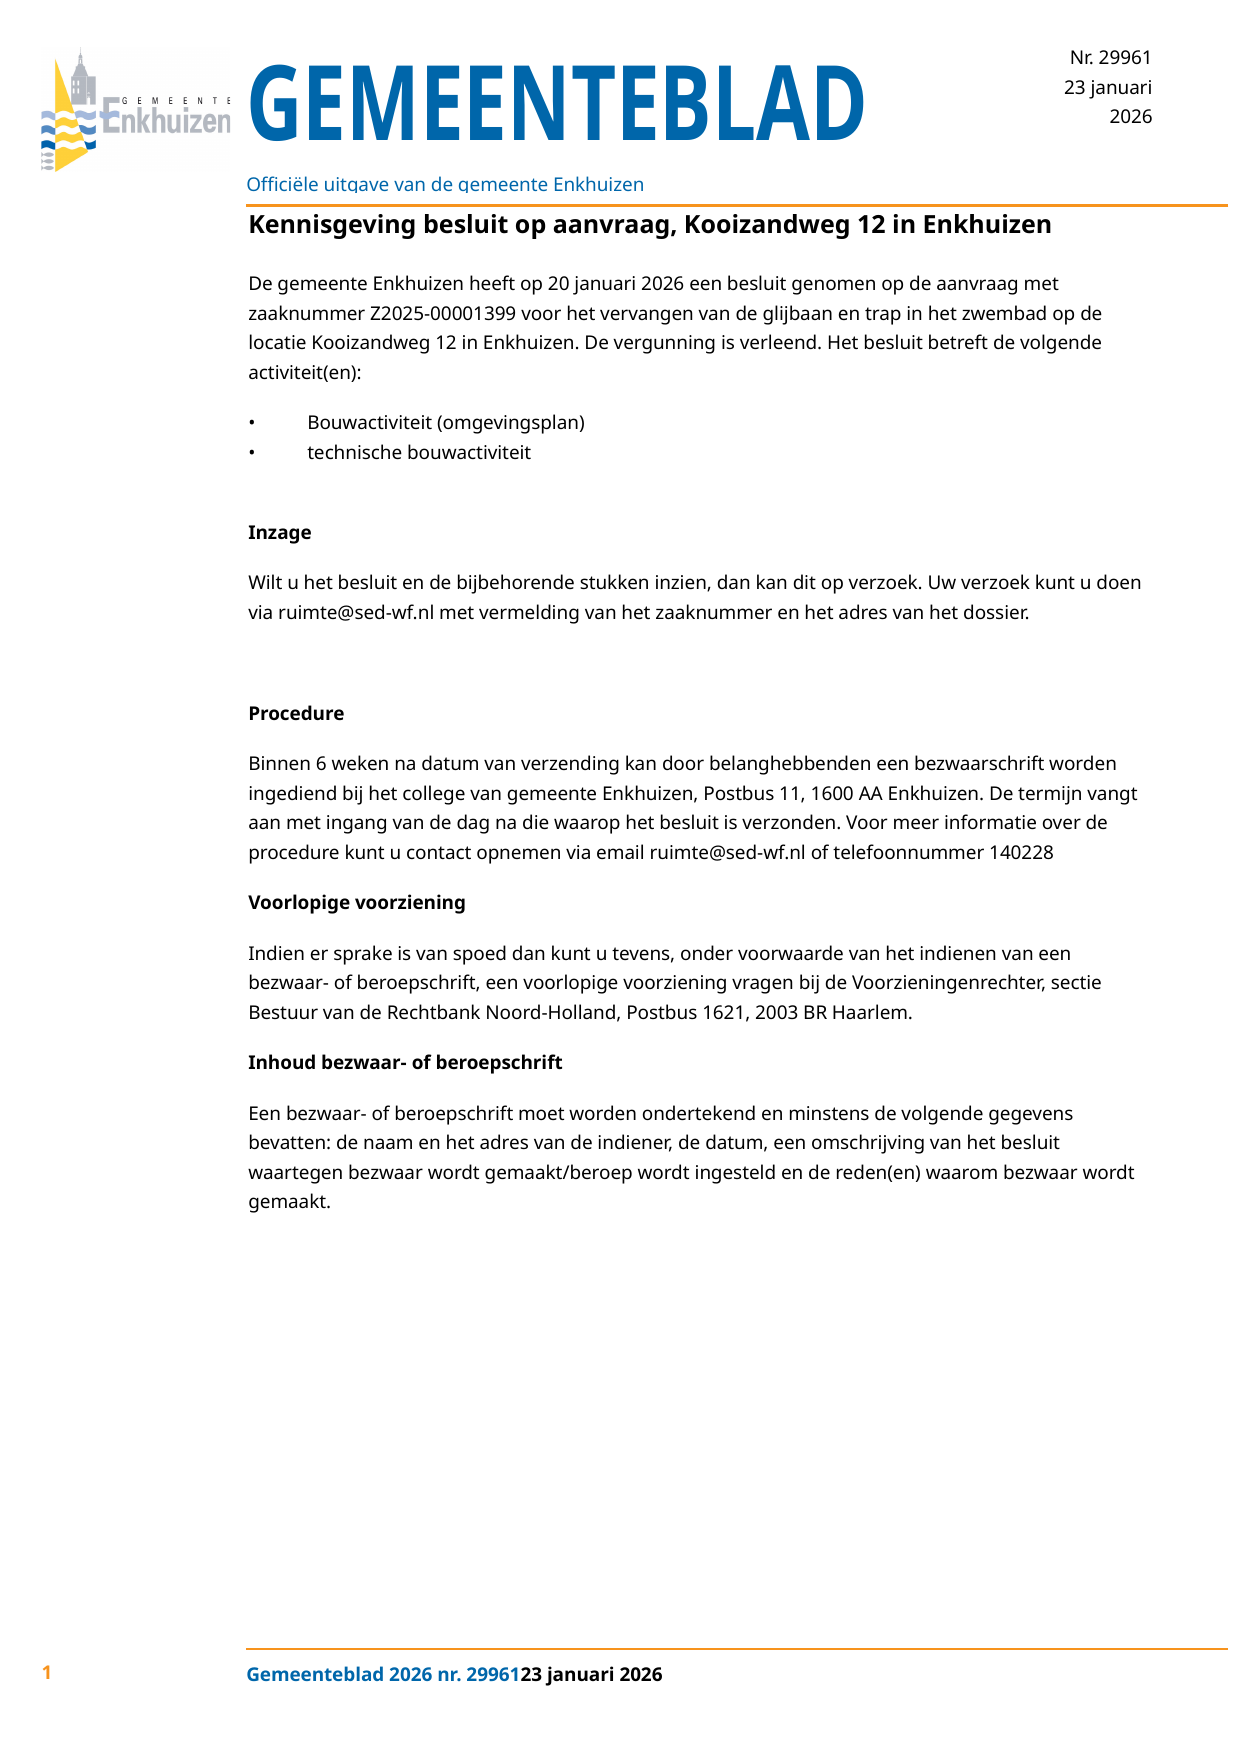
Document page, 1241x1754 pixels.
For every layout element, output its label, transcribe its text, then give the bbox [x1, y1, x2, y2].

list technische bouwactiviteit [248, 439, 1152, 465]
picture [41, 47, 231, 172]
text Inhoud bezwaar- of beroepschrift [248, 1049, 1152, 1075]
text Procedure [248, 700, 1152, 726]
text De gemeente Enkhuizen heeft op 20 januari 2026 een besluit genomen op de aanvraag met zaaknummer Z2025-00001399 voor het vervangen van de glijbaan en trap in het zwembad op de locatie Kooizandweg 12 in Enkhuizen. De vergunning is verleend. Het besluit betreft de volgende activiteit(en): [248, 270, 1152, 385]
text Wilt u het besluit en de bijbehorende stukken inzien, dan kan dit op verzoek. Uw verzoek kunt u doen via ruimte@sed-wf.nl met vermelding van het zaaknummer en het adres van het dossier. [248, 569, 1152, 625]
text Binnen 6 weken na datum van verzending kan door belanghebbenden een bezwaarschrift worden ingediend bij het college van gemeente Enkhuizen, Postbus 11, 1600 AA Enkhuizen. De termijn vangt aan met ingang van de dag na die waarop het besluit is verzonden. Voor meer informatie over de procedure kunt u contact opnemen via email ruimte@sed-wf.nl of telefoonnummer 140228 [248, 750, 1152, 865]
text Inzage [248, 519, 1152, 545]
text Indien er sprake is van spoed dan kunt u tevens, onder voorwaarde van het indienen van een bezwaar- of beroepschrift, een voorlopige voorziening vragen bij de Voorzieningenrechter, sectie Bestuur van de Rechtbank Noord-Holland, Postbus 1621, 2003 BR Haarlem. [248, 940, 1152, 1025]
text Een bezwaar- of beroepschrift moet worden ondertekend en minstens de volgende gegevens bevatten: de naam en het adres van de indiener, de datum, een omschrijving van het besluit waartegen bezwaar wordt gemaakt/beroep wordt ingesteld en de reden(en) waarom bezwaar wordt gemaakt. [248, 1100, 1152, 1214]
list Bouwactiviteit (omgevingsplan) [248, 409, 1152, 435]
text Kennisgeving besluit op aanvraag, Kooizandweg 12 in Enkhuizen [248, 207, 1152, 241]
text Voorlopige voorziening [248, 889, 1152, 915]
